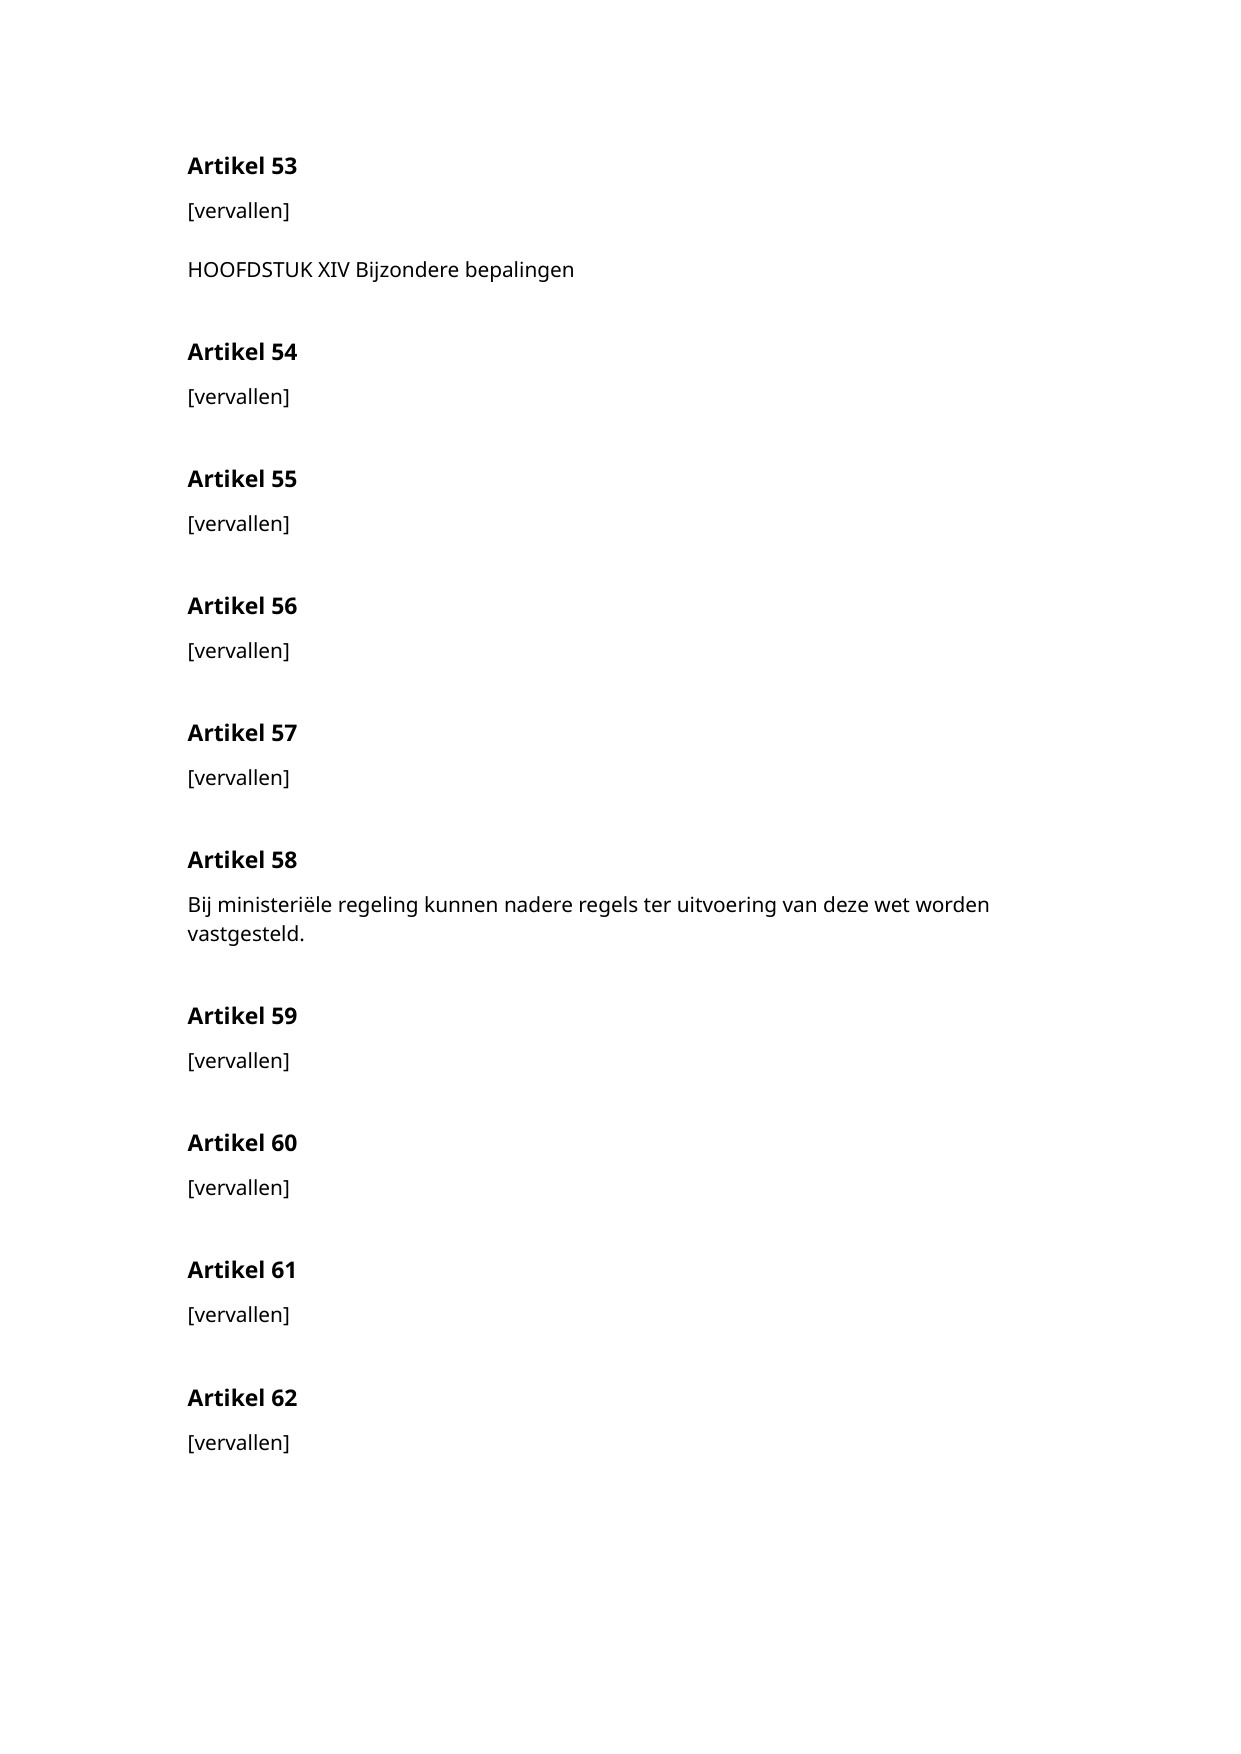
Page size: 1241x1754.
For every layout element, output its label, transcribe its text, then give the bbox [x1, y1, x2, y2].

text [vervallen] [187, 1173, 1053, 1202]
subtitle Artikel 60 [187, 1127, 1053, 1158]
subtitle Artikel 58 [187, 844, 1053, 876]
text [vervallen] [187, 1301, 1053, 1329]
subtitle Artikel 59 [187, 1000, 1053, 1031]
text [vervallen] [187, 1428, 1053, 1456]
subtitle Artikel 61 [187, 1254, 1053, 1286]
text Bij ministeriële regeling kunnen nadere regels ter uitvoering van deze wet worden vastgesteld. [187, 891, 1053, 947]
subtitle Artikel 53 [187, 150, 1053, 181]
subtitle Artikel 54 [187, 336, 1053, 367]
text [vervallen] [187, 763, 1053, 792]
text [vervallen] [187, 509, 1053, 537]
subtitle HOOFDSTUK XIV Bijzondere bepalingen [187, 255, 1053, 283]
text [vervallen] [187, 196, 1053, 225]
subtitle Artikel 62 [187, 1382, 1053, 1413]
text [vervallen] [187, 636, 1053, 665]
subtitle Artikel 56 [187, 590, 1053, 621]
subtitle Artikel 57 [187, 717, 1053, 748]
subtitle Artikel 55 [187, 463, 1053, 494]
text [vervallen] [187, 1046, 1053, 1075]
text [vervallen] [187, 382, 1053, 410]
